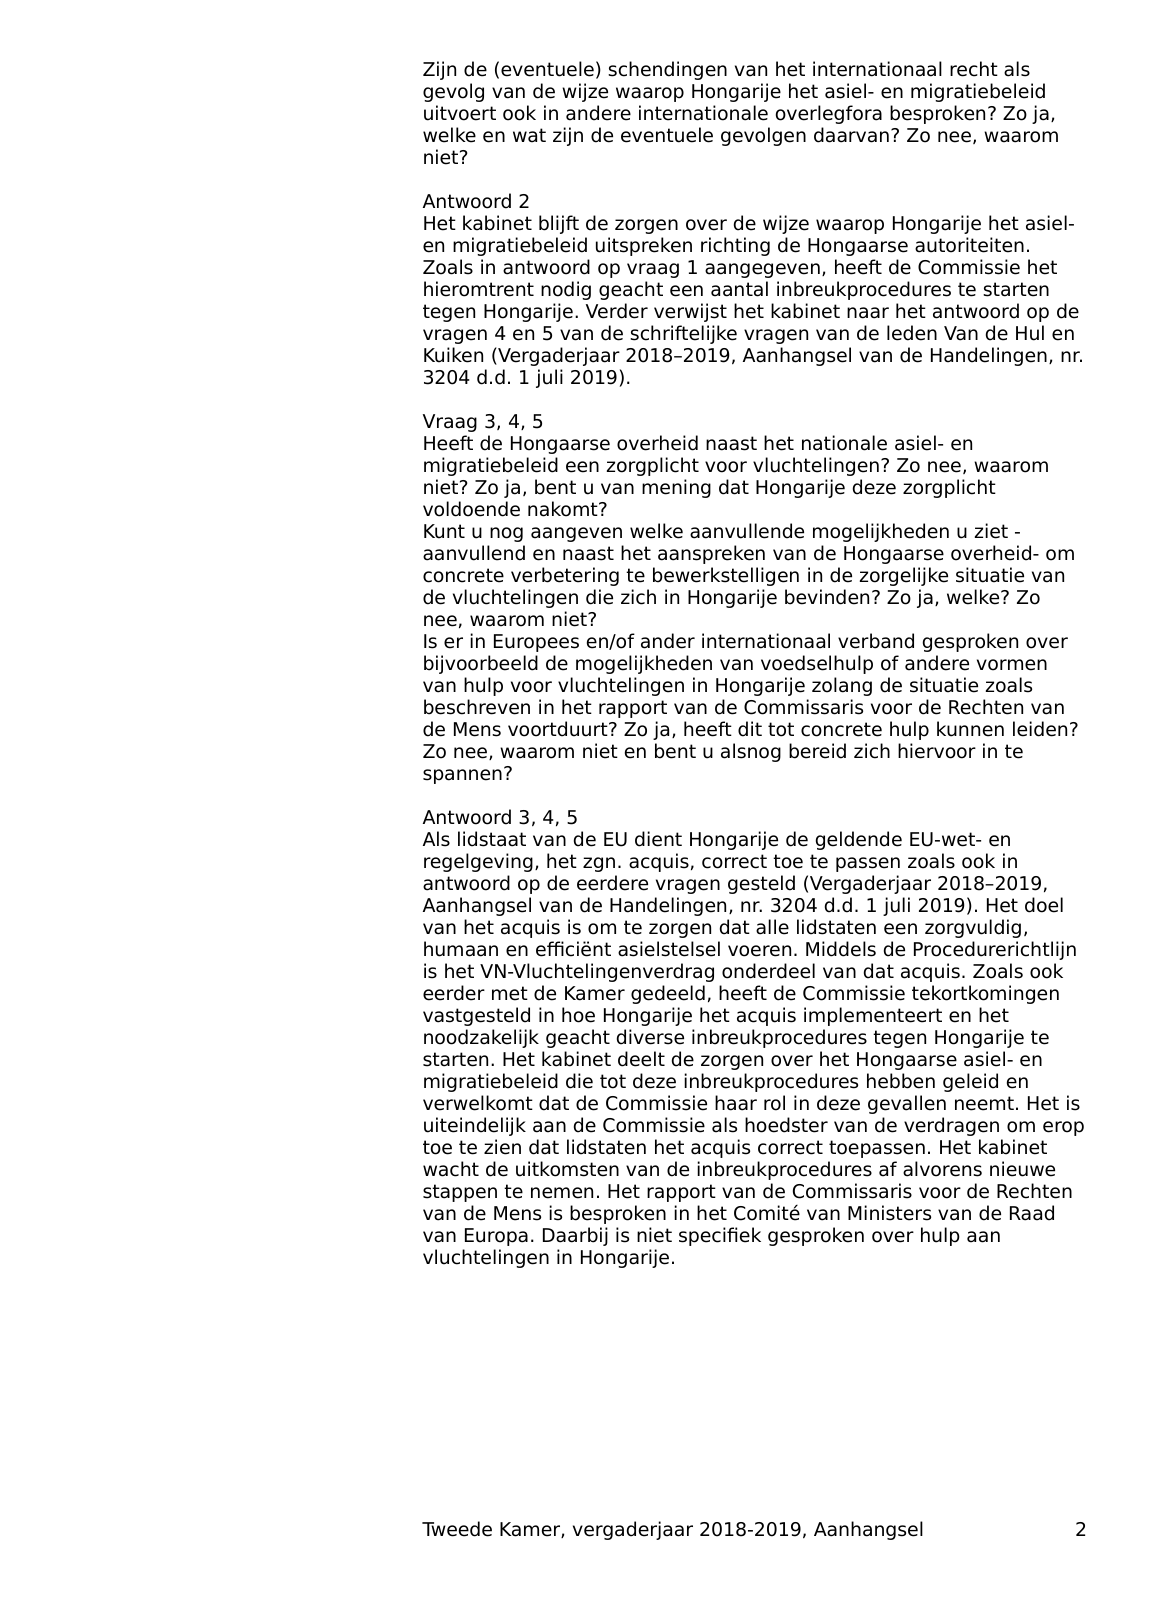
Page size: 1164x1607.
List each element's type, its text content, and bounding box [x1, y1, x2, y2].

text Kunt u nog aangeven welke aanvullende mogelijkheden u ziet -aanvullend en naast het aanspreken van de Hongaarse overheid- om concrete verbetering te bewerkstelligen in de zorgelijke situatie van de vluchtelingen die zich in Hongarije bevinden? Zo ja, welke? Zo nee, waarom niet? [422, 521, 1087, 631]
text Zijn de (eventuele) schendingen van het internationaal recht als gevolg van de wijze waarop Hongarije het asiel- en migratiebeleid uitvoert ook in andere internationale overlegfora besproken? Zo ja, welke en wat zijn de eventuele gevolgen daarvan? Zo nee, waarom niet? [422, 59, 1087, 169]
text Is er in Europees en/of ander internationaal verband gesproken over bijvoorbeeld de mogelijkheden van voedselhulp of andere vormen van hulp voor vluchtelingen in Hongarije zolang de situatie zoals beschreven in het rapport van de Commissaris voor de Rechten van de Mens voortduurt? Zo ja, heeft dit tot concrete hulp kunnen leiden? Zo nee, waarom niet en bent u alsnog bereid zich hiervoor in te spannen? [422, 631, 1087, 785]
text Als lidstaat van de EU dient Hongarije de geldende EU-wet- en regelgeving, het zgn. acquis, correct toe te passen zoals ook in antwoord op de eerdere vragen gesteld (Vergaderjaar 2018–2019, Aanhangsel van de Handelingen, nr. 3204 d.d. 1 juli 2019). Het doel van het acquis is om te zorgen dat alle lidstaten een zorgvuldig, humaan en efficiënt asielstelsel voeren. Middels de Procedurerichtlijn is het VN-Vluchtelingenverdrag onderdeel van dat acquis. Zoals ook eerder met de Kamer gedeeld, heeft de Commissie tekortkomingen vastgesteld in hoe Hongarije het acquis implementeert en het noodzakelijk geacht diverse inbreukprocedures tegen Hongarije te starten. Het kabinet deelt de zorgen over het Hongaarse asiel- en migratiebeleid die tot deze inbreukprocedures hebben geleid en verwelkomt dat de Commissie haar rol in deze gevallen neemt. Het is uiteindelijk aan de Commissie als hoedster van de verdragen om erop toe te zien dat lidstaten het acquis correct toepassen. Het kabinet wacht de uitkomsten van de inbreukprocedures af alvorens nieuwe stappen te nemen. Het rapport van de Commissaris voor de Rechten van de Mens is besproken in het Comité van Ministers van de Raad van Europa. Daarbij is niet specifiek gesproken over hulp aan vluchtelingen in Hongarije. [422, 829, 1087, 1268]
text Vraag 3, 4, 5 [422, 411, 1087, 433]
text Antwoord 3, 4, 5 [422, 807, 1087, 829]
text Heeft de Hongaarse overheid naast het nationale asiel- en migratiebeleid een zorgplicht voor vluchtelingen? Zo nee, waarom niet? Zo ja, bent u van mening dat Hongarije deze zorgplicht voldoende nakomt? [422, 433, 1087, 521]
text Het kabinet blijft de zorgen over de wijze waarop Hongarije het asiel- en migratiebeleid uitspreken richting de Hongaarse autoriteiten. Zoals in antwoord op vraag 1 aangegeven, heeft de Commissie het hieromtrent nodig geacht een aantal inbreukprocedures te starten tegen Hongarije. Verder verwijst het kabinet naar het antwoord op de vragen 4 en 5 van de schriftelijke vragen van de leden Van de Hul en Kuiken (Vergaderjaar 2018–2019, Aanhangsel van de Handelingen, nr. 3204 d.d. 1 juli 2019). [422, 213, 1087, 389]
text Antwoord 2 [422, 191, 1087, 213]
